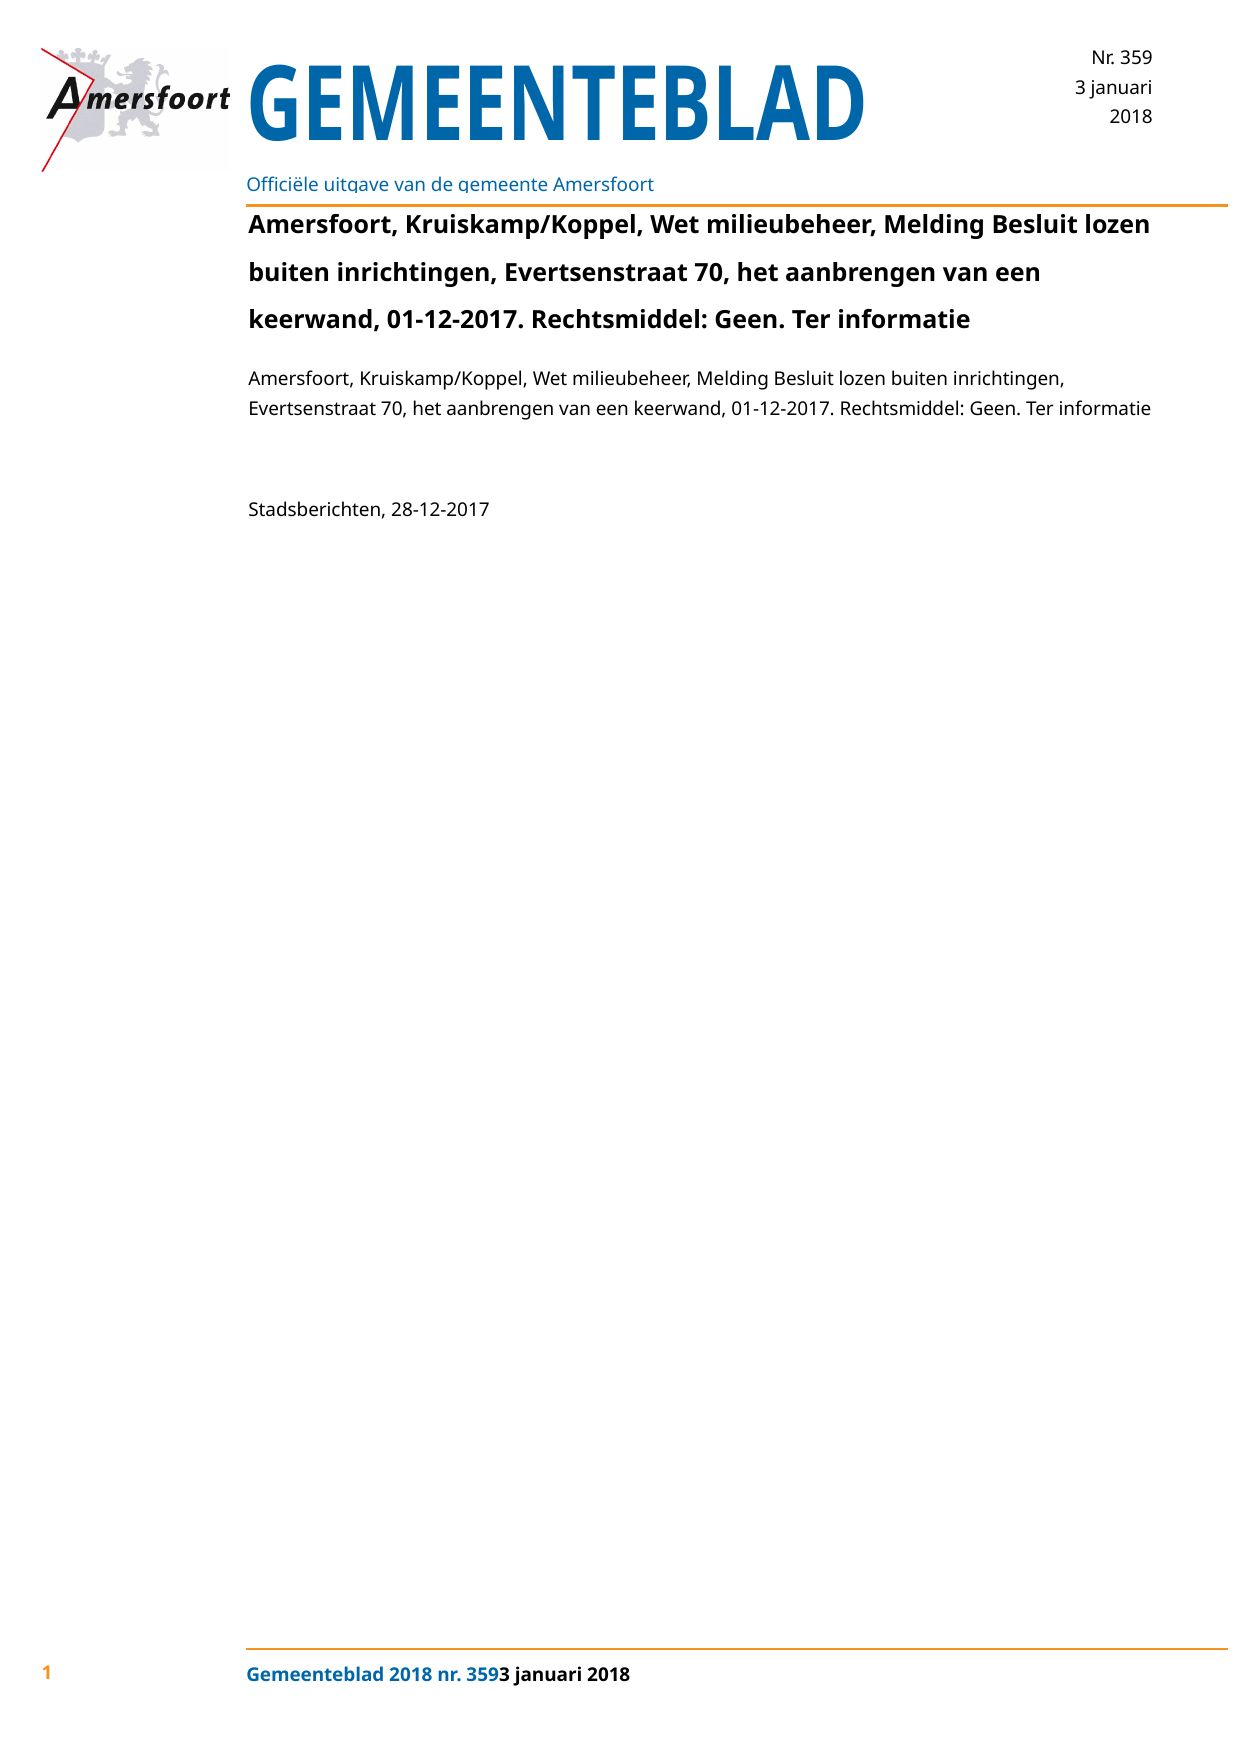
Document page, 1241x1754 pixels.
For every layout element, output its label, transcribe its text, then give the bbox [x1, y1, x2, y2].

picture [41, 47, 231, 172]
text Stadsberichten, 28-12-2017 [248, 496, 1152, 522]
text Amersfoort, Kruiskamp/Koppel, Wet milieubeheer, Melding Besluit lozen buiten inrichtingen, Evertsenstraat 70, het aanbrengen van een keerwand, 01-12-2017. Rechtsmiddel: Geen. Ter informatie [248, 207, 1152, 336]
text Amersfoort, Kruiskamp/Koppel, Wet milieubeheer, Melding Besluit lozen buiten inrichtingen, Evertsenstraat 70, het aanbrengen van een keerwand, 01-12-2017. Rechtsmiddel: Geen. Ter informatie [248, 366, 1152, 421]
